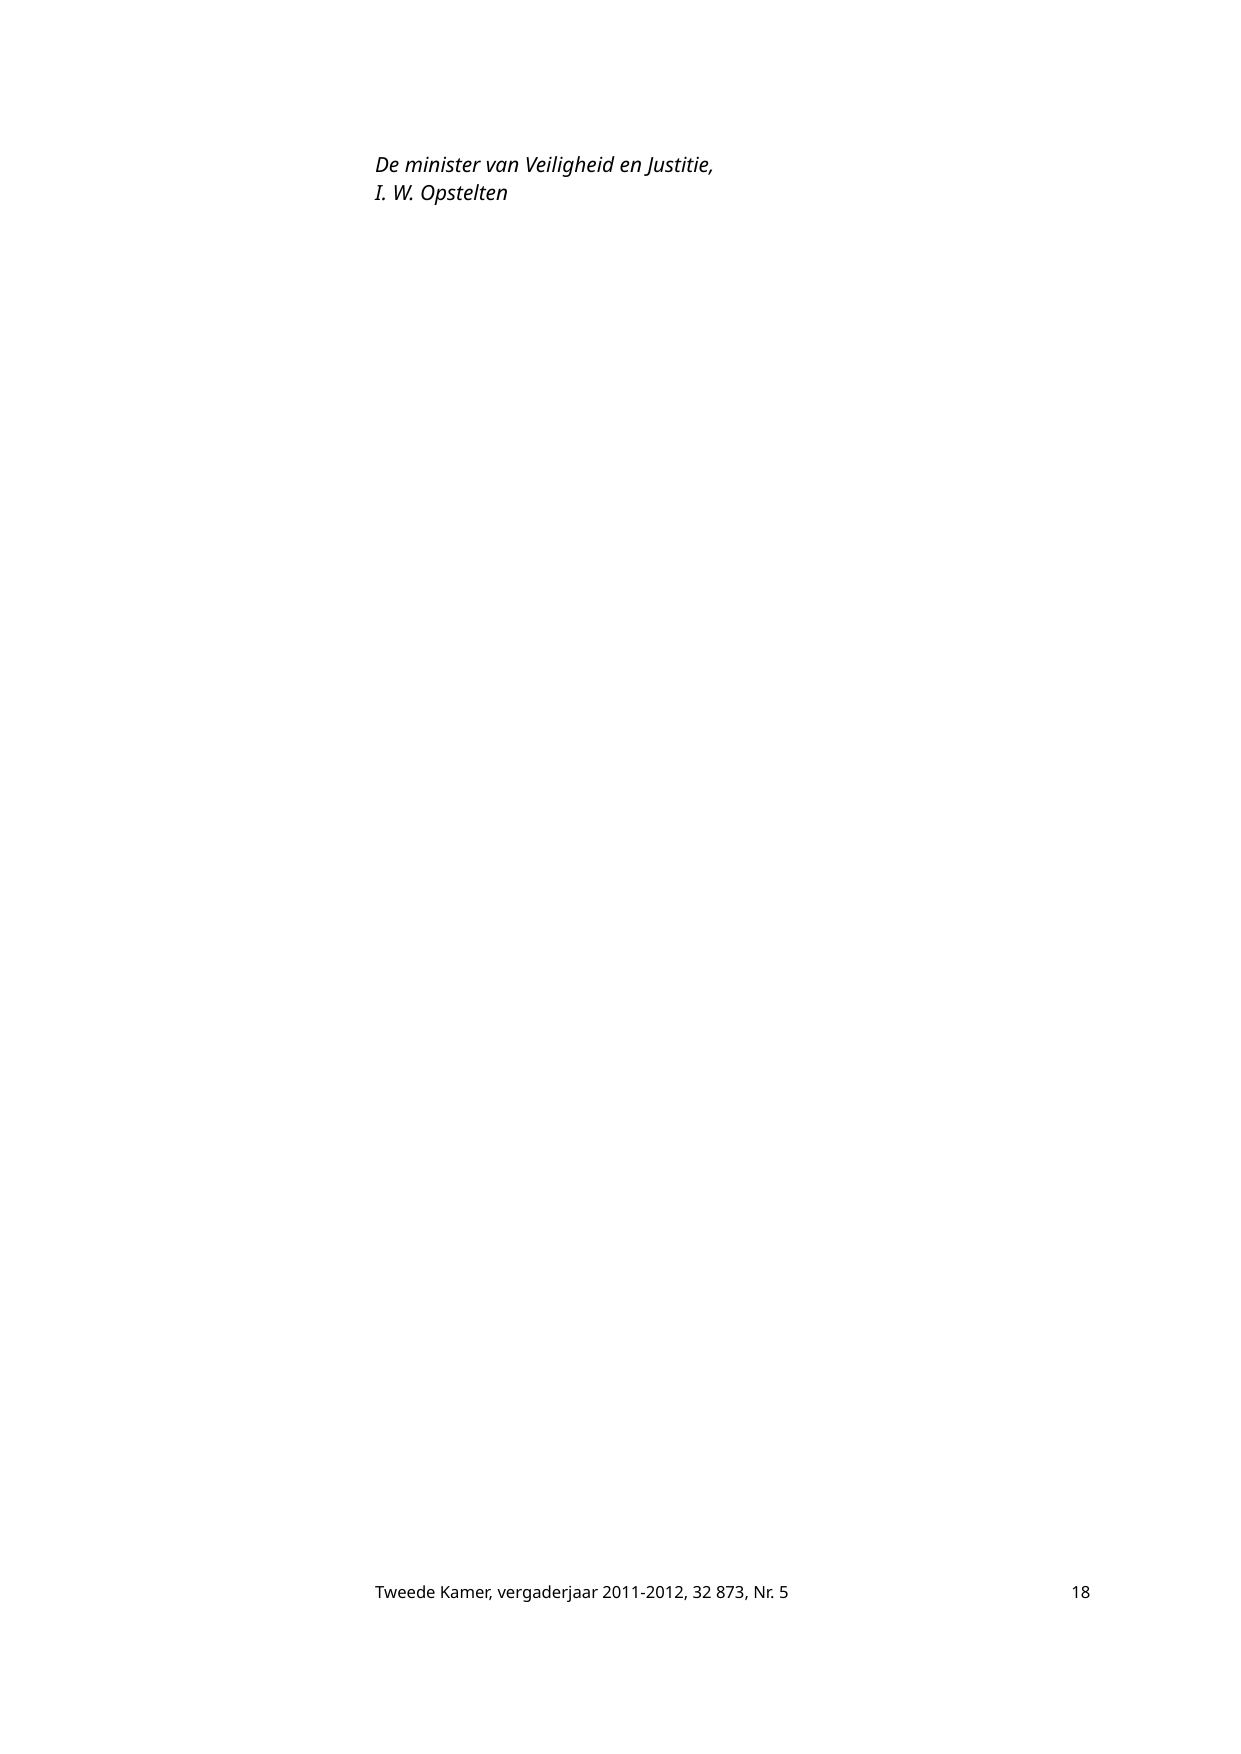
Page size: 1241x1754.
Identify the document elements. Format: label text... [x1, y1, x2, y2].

text De minister van Veiligheid en Justitie, [375, 150, 1090, 178]
text I. W. Opstelten [375, 178, 1090, 207]
